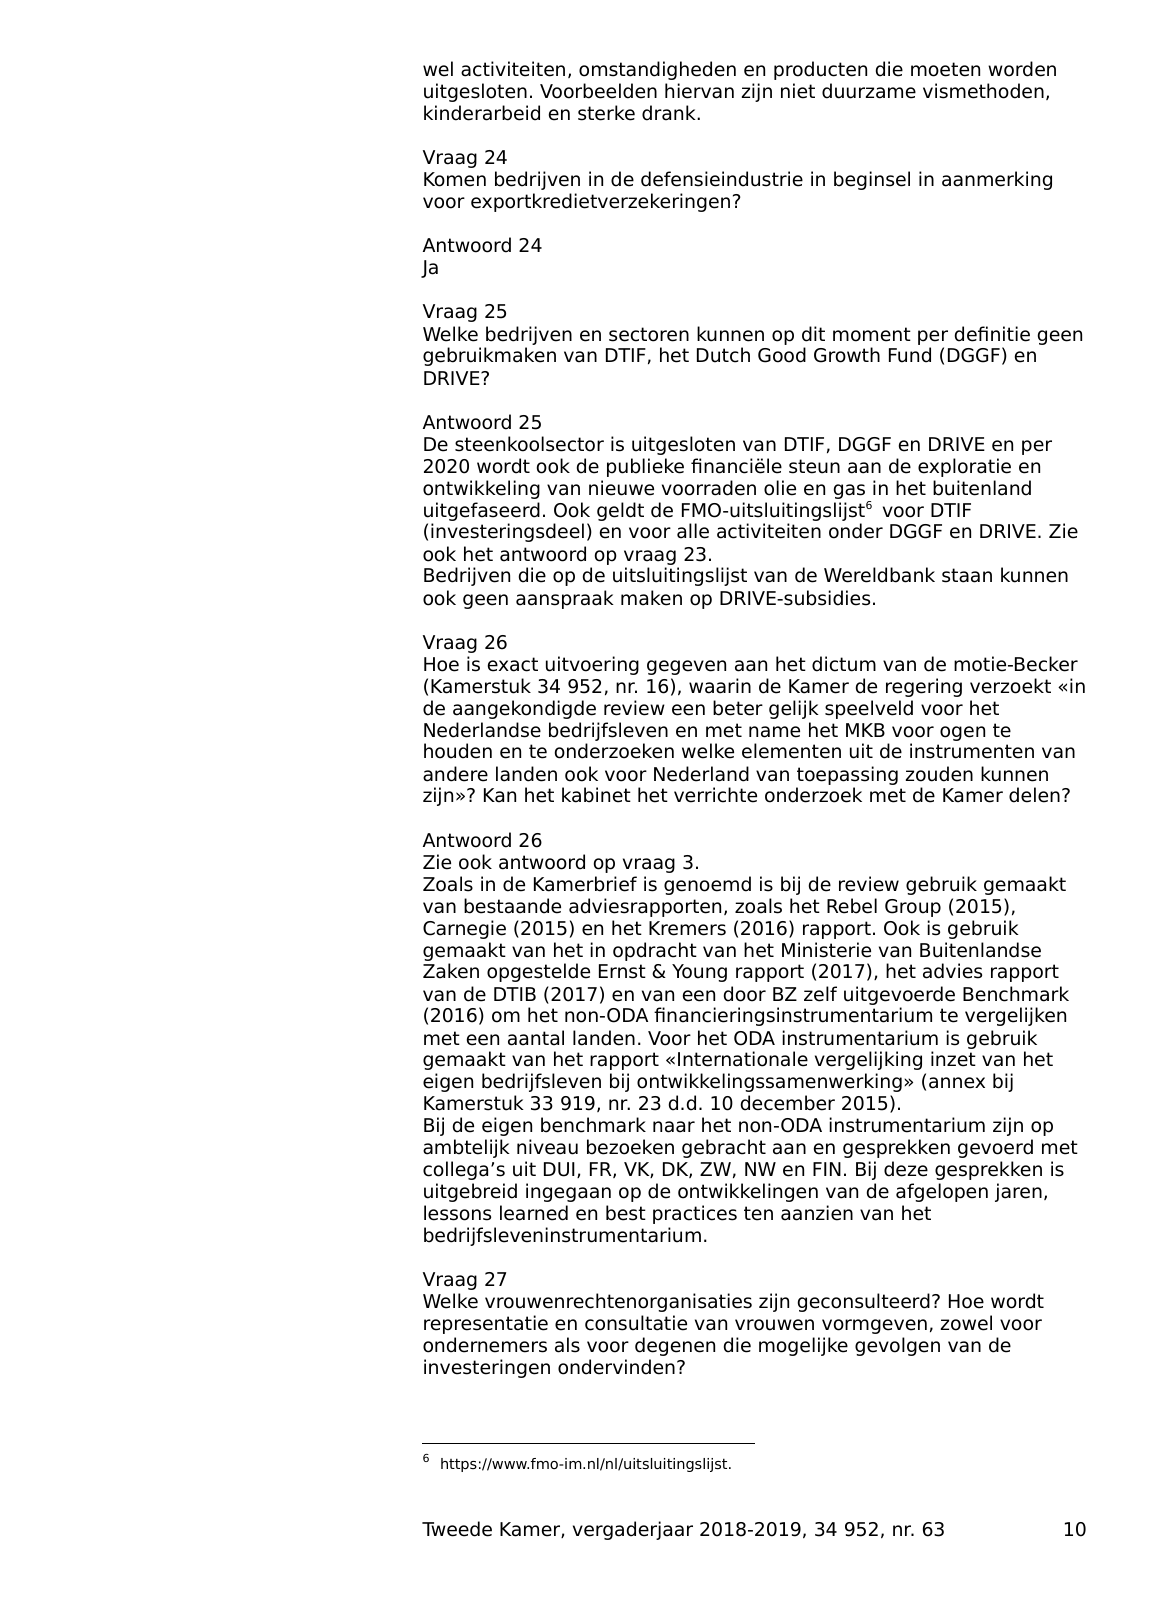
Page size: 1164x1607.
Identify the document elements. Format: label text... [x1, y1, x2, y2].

text wel activiteiten, omstandigheden en producten die moeten worden uitgesloten. Voorbeelden hiervan zijn niet duurzame vismethoden, kinderarbeid en sterke drank. [422, 59, 1087, 125]
text Hoe is exact uitvoering gegeven aan het dictum van de motie-Becker (Kamerstuk 34 952, nr. 16), waarin de Kamer de regering verzoekt «in de aangekondigde review een beter gelijk speelveld voor het Nederlandse bedrijfsleven en met name het MKB voor ogen te houden en te onderzoeken welke elementen uit de instrumenten van andere landen ook voor Nederland van toepassing zouden kunnen zijn»? Kan het kabinet het verrichte onderzoek met de Kamer delen? [422, 653, 1087, 807]
text https://www.fmo-im.nl/nl/uitsluitingslijst. [422, 1452, 1087, 1474]
text Zoals in de Kamerbrief is genoemd is bij de review gebruik gemaakt van bestaande adviesrapporten, zoals het Rebel Group (2015), Carnegie (2015) en het Kremers (2016) rapport. Ook is gebruik gemaakt van het in opdracht van het Ministerie van Buitenlandse Zaken opgestelde Ernst & Young rapport (2017), het advies rapport van de DTIB (2017) en van een door BZ zelf uitgevoerde Benchmark (2016) om het non-ODA financieringsinstrumentarium te vergelijken met een aantal landen. Voor het ODA instrumentarium is gebruik gemaakt van het rapport «Internationale vergelijking inzet van het eigen bedrijfsleven bij ontwikkelingssamenwerking» (annex bij Kamerstuk 33 919, nr. 23 d.d. 10 december 2015). [422, 873, 1087, 1115]
text Komen bedrijven in de defensieindustrie in beginsel in aanmerking voor exportkredietverzekeringen? [422, 169, 1087, 213]
text Welke vrouwenrechtenorganisaties zijn geconsulteerd? Hoe wordt representatie en consultatie van vrouwen vormgeven, zowel voor ondernemers als voor degenen die mogelijke gevolgen van de investeringen ondervinden? [422, 1291, 1087, 1379]
text Vraag 24 [422, 147, 1087, 169]
text De steenkoolsector is uitgesloten van DTIF, DGGF en DRIVE en per 2020 wordt ook de publieke financiële steun aan de exploratie en ontwikkeling van nieuwe voorraden olie en gas in het buitenland uitgefaseerd. Ook geldt de FMO-uitsluitingslijst voor DTIF (investeringsdeel) en voor alle activiteiten onder DGGF en DRIVE. Zie ook het antwoord op vraag 23. [422, 433, 1087, 565]
text Zie ook antwoord op vraag 3. [422, 852, 1087, 873]
text Ja [422, 257, 1087, 279]
text Vraag 27 [422, 1269, 1087, 1291]
text Antwoord 25 [422, 412, 1087, 433]
text Vraag 26 [422, 632, 1087, 653]
text Bedrijven die op de uitsluitingslijst van de Wereldbank staan kunnen ook geen aanspraak maken op DRIVE-subsidies. [422, 565, 1087, 609]
text Antwoord 26 [422, 829, 1087, 852]
text Antwoord 24 [422, 235, 1087, 257]
text Vraag 25 [422, 301, 1087, 323]
text Bij de eigen benchmark naar het non-ODA instrumentarium zijn op ambtelijk niveau bezoeken gebracht aan en gesprekken gevoerd met collega’s uit DUI, FR, VK, DK, ZW, NW en FIN. Bij deze gesprekken is uitgebreid ingegaan op de ontwikkelingen van de afgelopen jaren, lessons learned en best practices ten aanzien van het bedrijfsleveninstrumentarium. [422, 1115, 1087, 1247]
text Welke bedrijven en sectoren kunnen op dit moment per definitie geen gebruikmaken van DTIF, het Dutch Good Growth Fund (DGGF) en DRIVE? [422, 323, 1087, 389]
